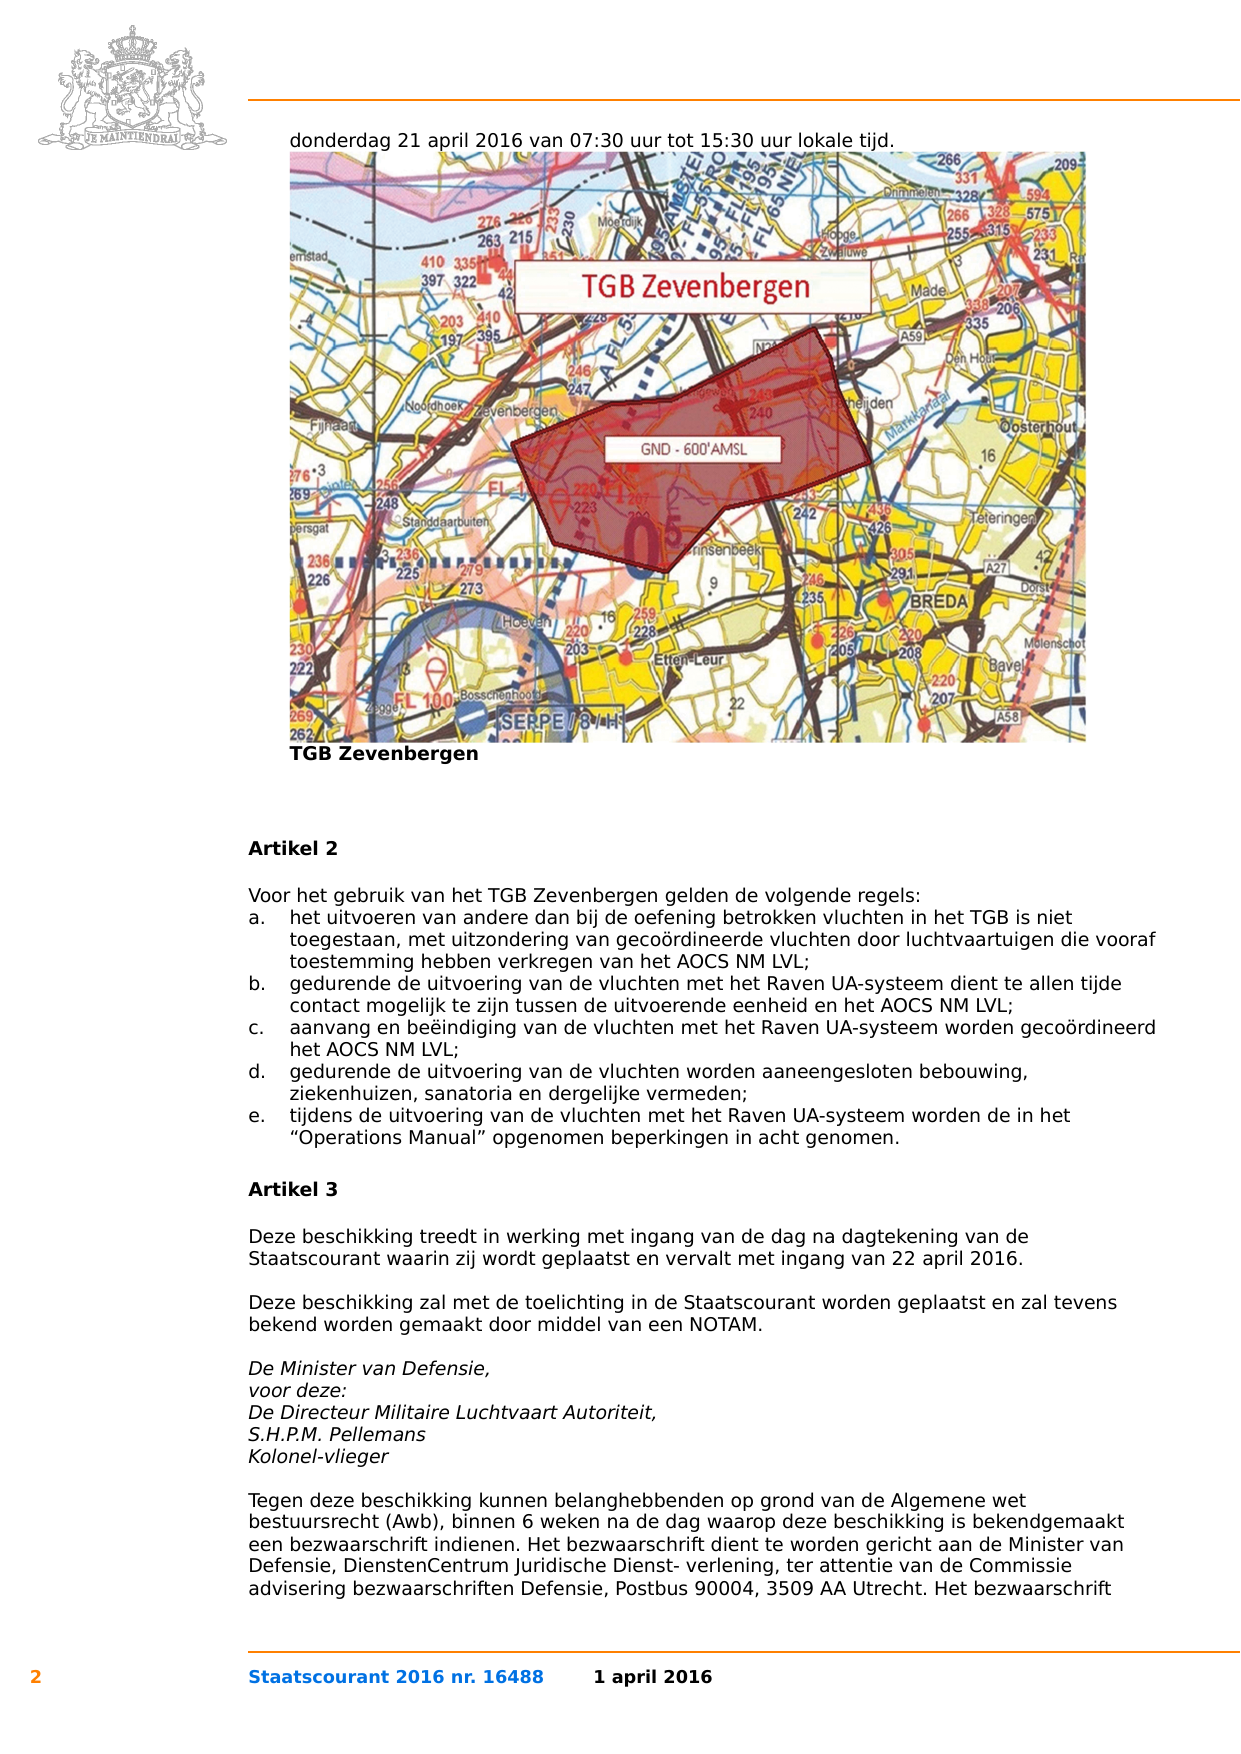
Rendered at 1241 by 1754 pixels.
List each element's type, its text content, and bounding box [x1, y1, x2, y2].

text Tegen deze beschikking kunnen belanghebbenden op grond van de Algemene wet bestuursrecht (Awb), binnen 6 weken na de dag waarop deze beschikking is bekendgemaakt een bezwaarschrift indienen. Het bezwaarschrift dient te worden gericht aan de Minister van Defensie, DienstenCentrum Juridische Dienst- verlening, ter attentie van de Commissie advisering bezwaarschriften Defensie, Postbus 90004, 3509 AA Utrecht. Het bezwaarschrift [248, 1489, 1163, 1599]
subtitle Artikel 2 [248, 838, 1163, 860]
text c. aanvang en beëindiging van de vluchten met het Raven UA-systeem worden gecoördineerd het AOCS NM LVL; [248, 1017, 1163, 1061]
text De Minister van Defensie, voor deze: De Directeur Militaire Luchtvaart Autoriteit, S.H.P.M. Pellemans Kolonel-vlieger [248, 1358, 1163, 1468]
text a. het uitvoeren van andere dan bij de oefening betrokken vluchten in het TGB is niet toegestaan, met uitzondering van gecoördineerde vluchten door luchtvaartuigen die vooraf toestemming hebben verkregen van het AOCS NM LVL; [248, 907, 1163, 973]
text Deze beschikking zal met de toelichting in de Staatscourant worden geplaatst en zal tevens bekend worden gemaakt door middel van een NOTAM. [248, 1292, 1163, 1336]
text e. tijdens de uitvoering van de vluchten met het Raven UA-systeem worden de in het “Operations Manual” opgenomen beperkingen in acht genomen. [248, 1105, 1163, 1149]
text b. gedurende de uitvoering van de vluchten met het Raven UA-systeem dient te allen tijde contact mogelijk te zijn tussen de uitvoerende eenheid en het AOCS NM LVL; [248, 973, 1163, 1017]
text Voor het gebruik van het TGB Zevenbergen gelden de volgende regels: [248, 885, 1163, 907]
text d. gedurende de uitvoering van de vluchten worden aaneengesloten bebouwing, ziekenhuizen, sanatoria en dergelijke vermeden; [248, 1061, 1163, 1105]
picture [289, 151, 1087, 743]
picture [38, 25, 227, 150]
subtitle Artikel 3 [248, 1179, 1163, 1201]
text Deze beschikking treedt in werking met ingang van de dag na dagtekening van de Staatscourant waarin zij wordt geplaatst en vervalt met ingang van 22 april 2016. [248, 1226, 1163, 1270]
text donderdag 21 april 2016 van 07:30 uur tot 15:30 uur lokale tijd. TGB Zevenbergen [289, 130, 1163, 808]
